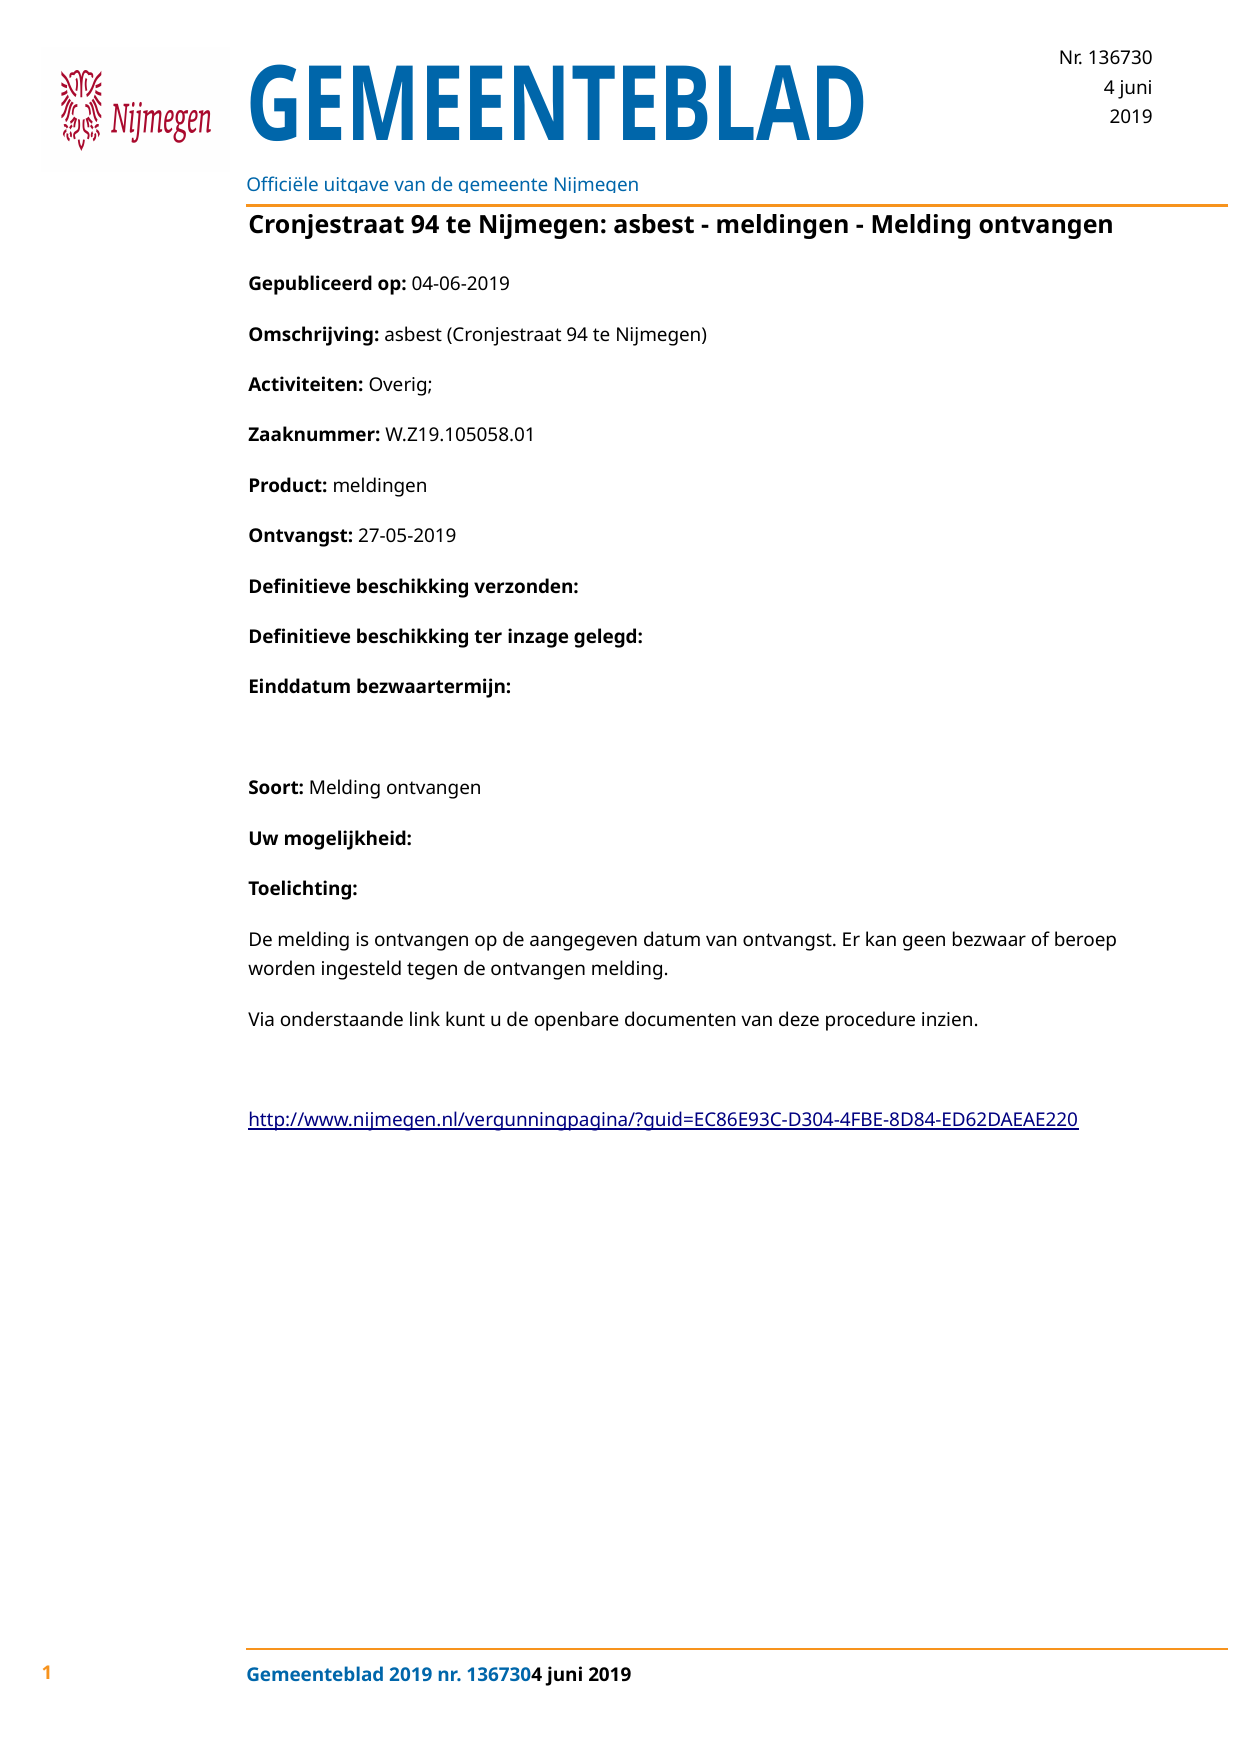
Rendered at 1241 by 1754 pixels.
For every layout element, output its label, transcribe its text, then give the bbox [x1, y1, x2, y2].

text Definitieve beschikking verzonden: [248, 573, 1152, 598]
text Zaaknummer: W.Z19.105058.01 [248, 422, 1152, 447]
text Toelichting: [248, 875, 1152, 901]
text Activiteiten: Overig; [248, 371, 1152, 397]
text De melding is ontvangen op de aangegeven datum van ontvangst. Er kan geen bezwaar of beroep worden ingesteld tegen de ontvangen melding. [248, 926, 1152, 981]
text Omschrijving: asbest (Cronjestraat 94 te Nijmegen) [248, 321, 1152, 346]
text Gepubliceerd op: 04-06-2019 [248, 270, 1152, 296]
text http://www.nijmegen.nl/vergunningpagina/?guid=EC86E93C-D304-4FBE-8D84-ED62DAEAE220 [248, 1107, 1152, 1132]
text Einddatum bezwaartermijn: [248, 674, 1152, 699]
picture [41, 47, 231, 172]
text Product: meldingen [248, 472, 1152, 498]
text Definitieve beschikking ter inzage gelegd: [248, 623, 1152, 649]
text Cronjestraat 94 te Nijmegen: asbest - meldingen - Melding ontvangen [248, 207, 1152, 241]
text Uw mogelijkheid: [248, 825, 1152, 851]
text Soort: Melding ontvangen [248, 774, 1152, 800]
text Ontvangst: 27-05-2019 [248, 522, 1152, 548]
text Via onderstaande link kunt u de openbare documenten van deze procedure inzien. [248, 1006, 1152, 1031]
